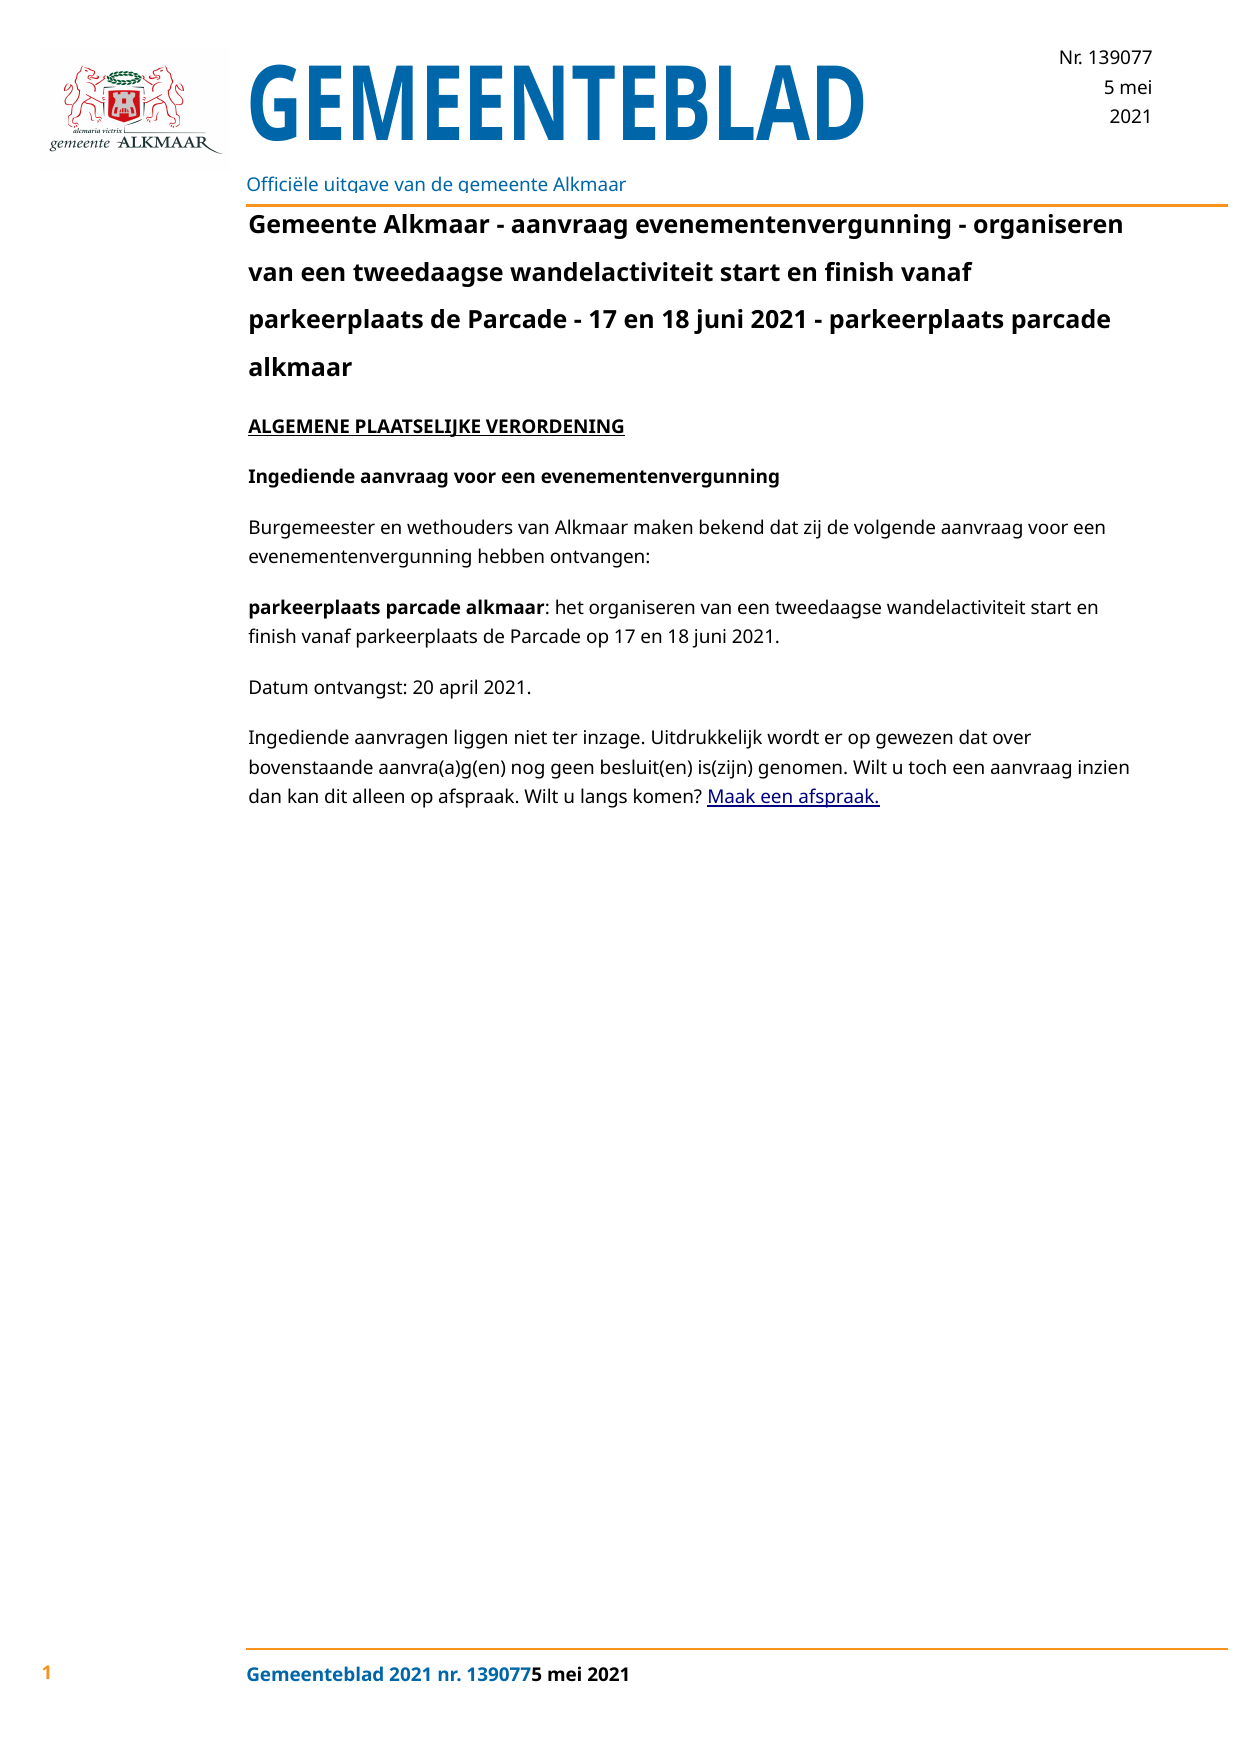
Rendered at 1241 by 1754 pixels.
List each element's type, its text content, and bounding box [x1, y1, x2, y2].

picture [41, 47, 231, 172]
text Burgemeester en wethouders van Alkmaar maken bekend dat zij de volgende aanvraag voor een evenementenvergunning hebben ontvangen: [248, 514, 1152, 569]
text parkeerplaats parcade alkmaar: het organiseren van een tweedaagse wandelactiviteit start en finish vanaf parkeerplaats de Parcade op 17 en 18 juni 2021. [248, 594, 1152, 649]
text Ingediende aanvraag voor een evenementenvergunning [248, 463, 1152, 489]
text Gemeente Alkmaar - aanvraag evenementenvergunning - organiseren van een tweedaagse wandelactiviteit start en finish vanaf parkeerplaats de Parcade - 17 en 18 juni 2021 - parkeerplaats parcade alkmaar [248, 207, 1152, 384]
text ALGEMENE PLAATSELIJKE VERORDENING [248, 413, 1152, 439]
text Ingediende aanvragen liggen niet ter inzage. Uitdrukkelijk wordt er op gewezen dat over bovenstaande aanvra(a)g(en) nog geen besluit(en) is(zijn) genomen. Wilt u toch een aanvraag inzien dan kan dit alleen op afspraak. Wilt u langs komen? Maak een afspraak. [248, 724, 1152, 809]
text Datum ontvangst: 20 april 2021. [248, 674, 1152, 700]
